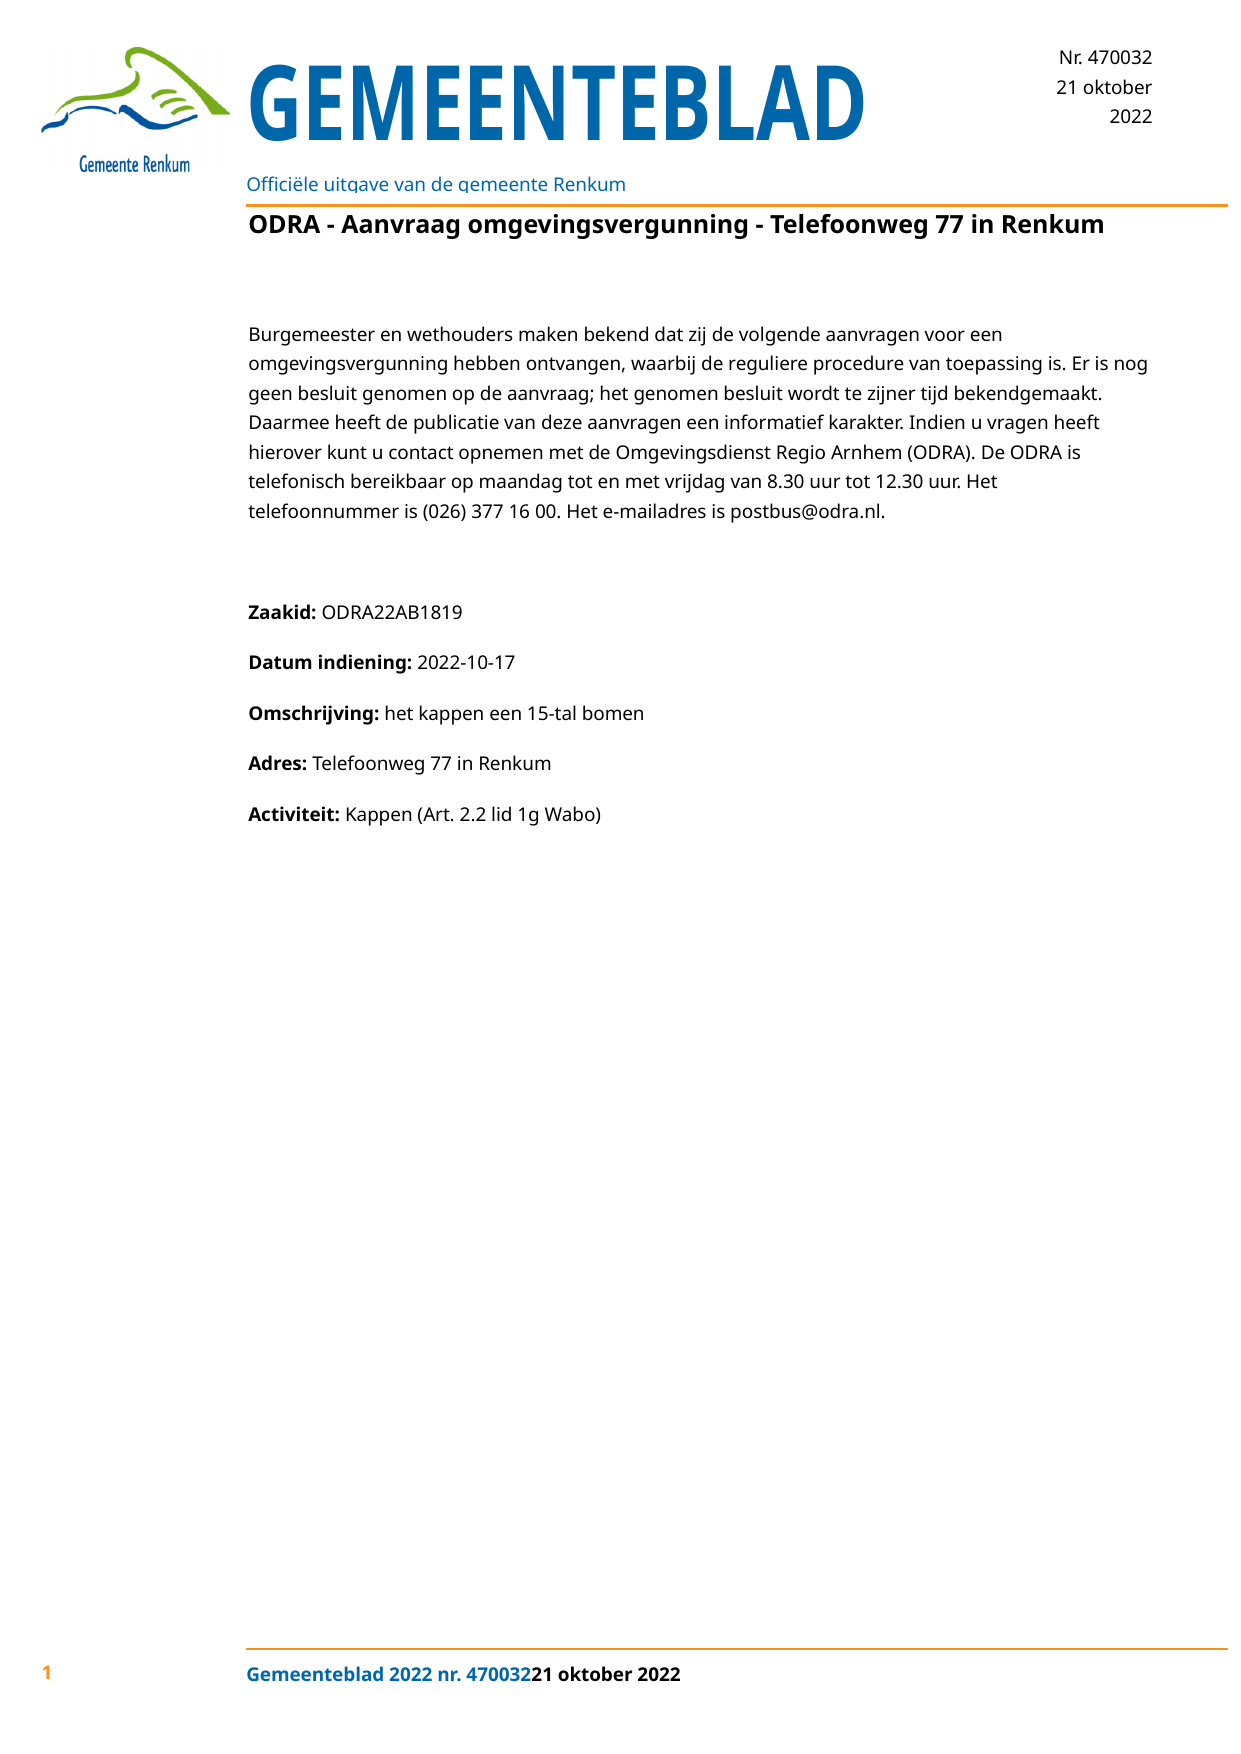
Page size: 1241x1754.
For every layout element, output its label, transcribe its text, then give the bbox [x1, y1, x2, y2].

text ODRA - Aanvraag omgevingsvergunning - Telefoonweg 77 in Renkum [248, 207, 1152, 241]
picture [41, 47, 231, 172]
text Datum indiening: 2022-10-17 [248, 649, 1152, 675]
text Omschrijving: het kappen een 15-tal bomen [248, 700, 1152, 726]
text Activiteit: Kappen (Art. 2.2 lid 1g Wabo) [248, 801, 1152, 826]
text Adres: Telefoonweg 77 in Renkum [248, 750, 1152, 776]
text Burgemeester en wethouders maken bekend dat zij de volgende aanvragen voor een omgevingsvergunning hebben ontvangen, waarbij de reguliere procedure van toepassing is. Er is nog geen besluit genomen op de aanvraag; het genomen besluit wordt te zijner tijd bekendgemaakt. Daarmee heeft de publicatie van deze aanvragen een informatief karakter. Indien u vragen heeft hierover kunt u contact opnemen met de Omgevingsdienst Regio Arnhem (ODRA). De ODRA is telefonisch bereikbaar op maandag tot en met vrijdag van 8.30 uur tot 12.30 uur. Het telefoonnummer is (026) 377 16 00. Het e-mailadres is postbus@odra.nl. [248, 321, 1152, 524]
text Zaakid: ODRA22AB1819 [248, 599, 1152, 625]
